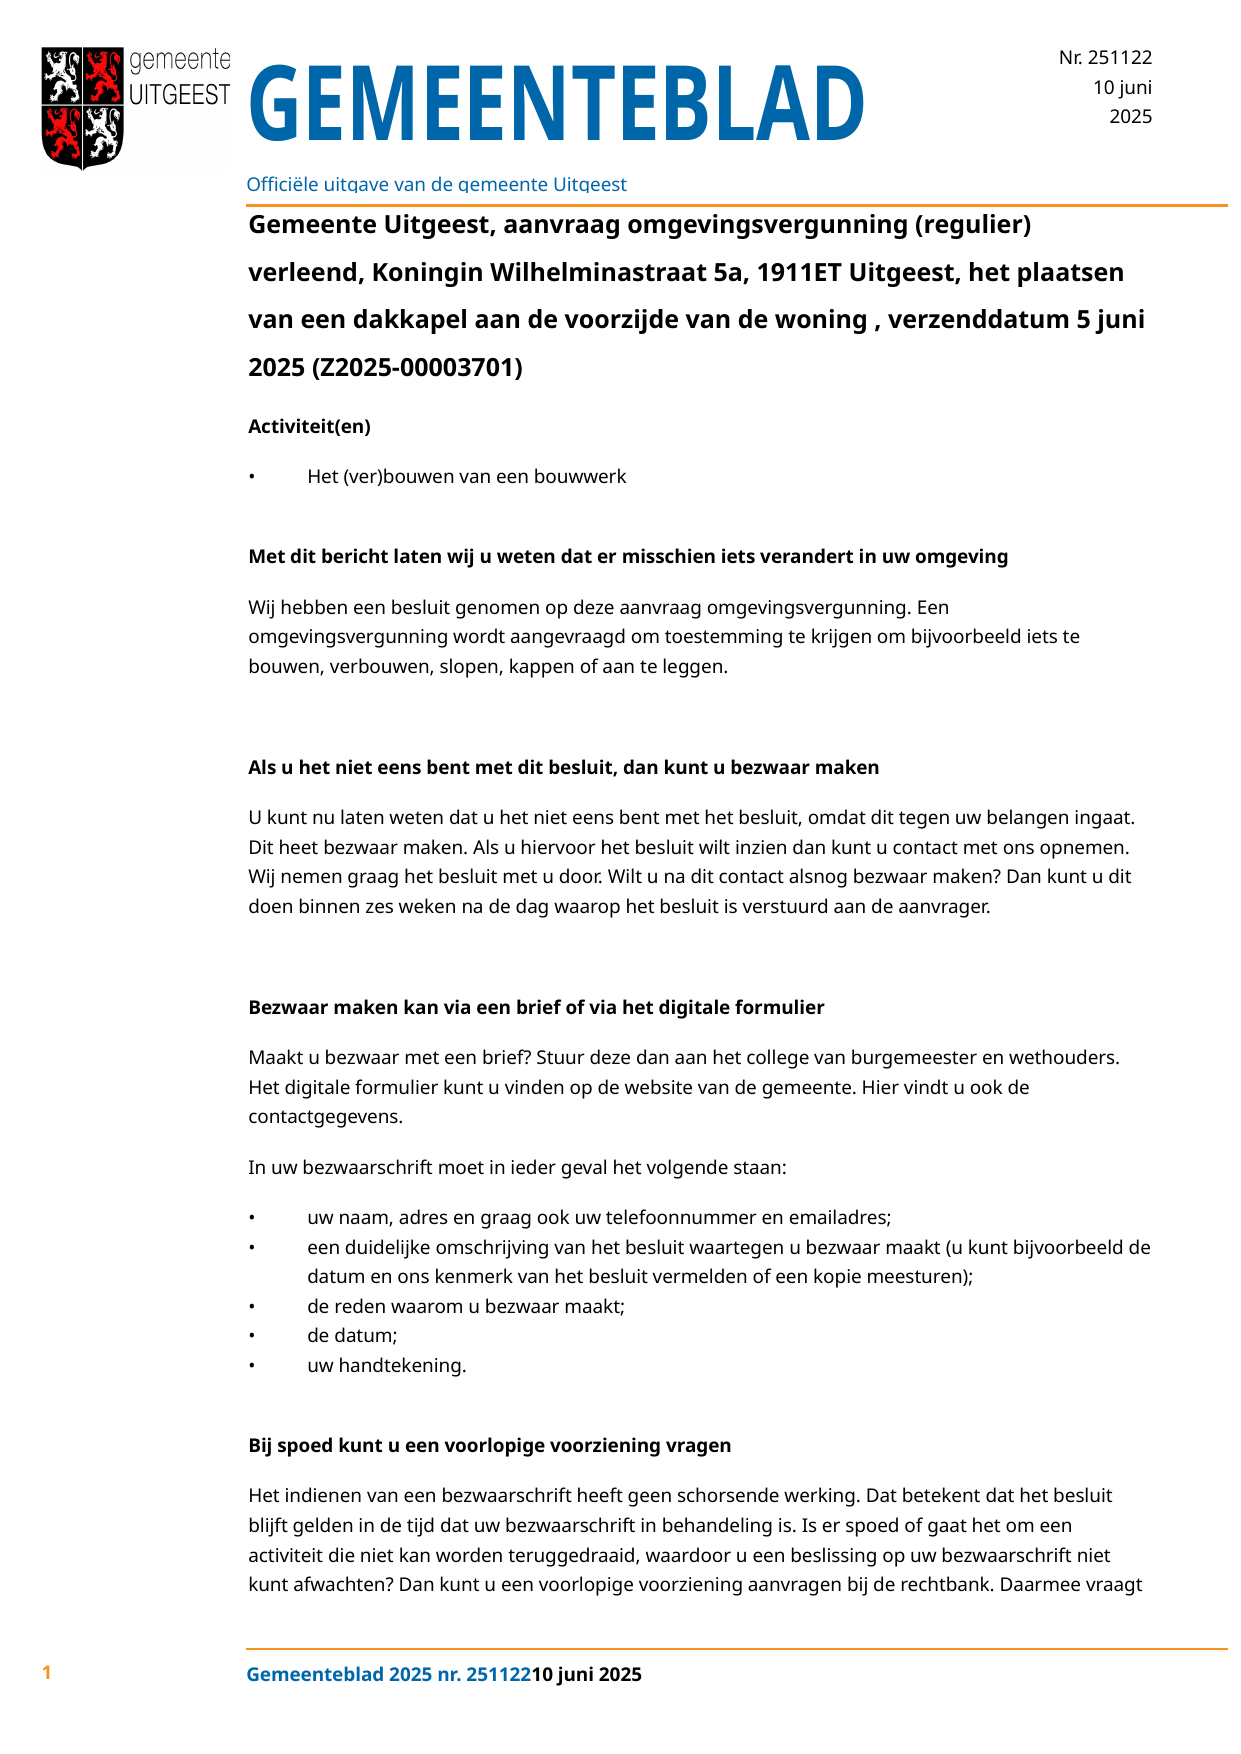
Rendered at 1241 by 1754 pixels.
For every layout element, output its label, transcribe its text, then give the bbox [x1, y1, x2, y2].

picture [41, 47, 231, 172]
list een duidelijke omschrijving van het besluit waartegen u bezwaar maakt (u kunt bijvoorbeeld de datum en ons kenmerk van het besluit vermelden of een kopie meesturen); [248, 1234, 1152, 1289]
text Met dit bericht laten wij u weten dat er misschien iets verandert in uw omgeving [248, 543, 1152, 569]
text U kunt nu laten weten dat u het niet eens bent met het besluit, omdat dit tegen uw belangen ingaat. Dit heet bezwaar maken. Als u hiervoor het besluit wilt inzien dan kunt u contact met ons opnemen. Wij nemen graag het besluit met u door. Wilt u na dit contact alsnog bezwaar maken? Dan kunt u dit doen binnen zes weken na de dag waarop het besluit is verstuurd aan de aanvrager. [248, 804, 1152, 919]
list de reden waarom u bezwaar maakt; [248, 1293, 1152, 1319]
text Activiteit(en) [248, 413, 1152, 439]
list de datum; [248, 1323, 1152, 1348]
text Als u het niet eens bent met dit besluit, dan kunt u bezwaar maken [248, 754, 1152, 780]
list Het (ver)bouwen van een bouwwerk [248, 463, 1152, 489]
text Het indienen van een bezwaarschrift heeft geen schorsende werking. Dat betekent dat het besluit blijft gelden in de tijd dat uw bezwaarschrift in behandeling is. Is er spoed of gaat het om een activiteit die niet kan worden teruggedraaid, waardoor u een beslissing op uw bezwaarschrift niet kunt afwachten? Dan kunt u een voorlopige voorziening aanvragen bij de rechtbank. Daarmee vraagt [248, 1483, 1152, 1597]
text Bezwaar maken kan via een brief of via het digitale formulier [248, 994, 1152, 1020]
text In uw bezwaarschrift moet in ieder geval het volgende staan: [248, 1154, 1152, 1180]
list uw naam, adres en graag ook uw telefoonnummer en emailadres; [248, 1204, 1152, 1230]
text Wij hebben een besluit genomen op deze aanvraag omgevingsvergunning. Een omgevingsvergunning wordt aangevraagd om toestemming te krijgen om bijvoorbeeld iets te bouwen, verbouwen, slopen, kappen of aan te leggen. [248, 594, 1152, 679]
list uw handtekening. [248, 1352, 1152, 1378]
text Bij spoed kunt u een voorlopige voorziening vragen [248, 1432, 1152, 1458]
text Maakt u bezwaar met een brief? Stuur deze dan aan het college van burgemeester en wethouders. Het digitale formulier kunt u vinden op de website van de gemeente. Hier vindt u ook de contactgegevens. [248, 1044, 1152, 1129]
text Gemeente Uitgeest, aanvraag omgevingsvergunning (regulier) verleend, Koningin Wilhelminastraat 5a, 1911ET Uitgeest, het plaatsen van een dakkapel aan de voorzijde van de woning , verzenddatum 5 juni 2025 (Z2025-00003701) [248, 207, 1152, 384]
